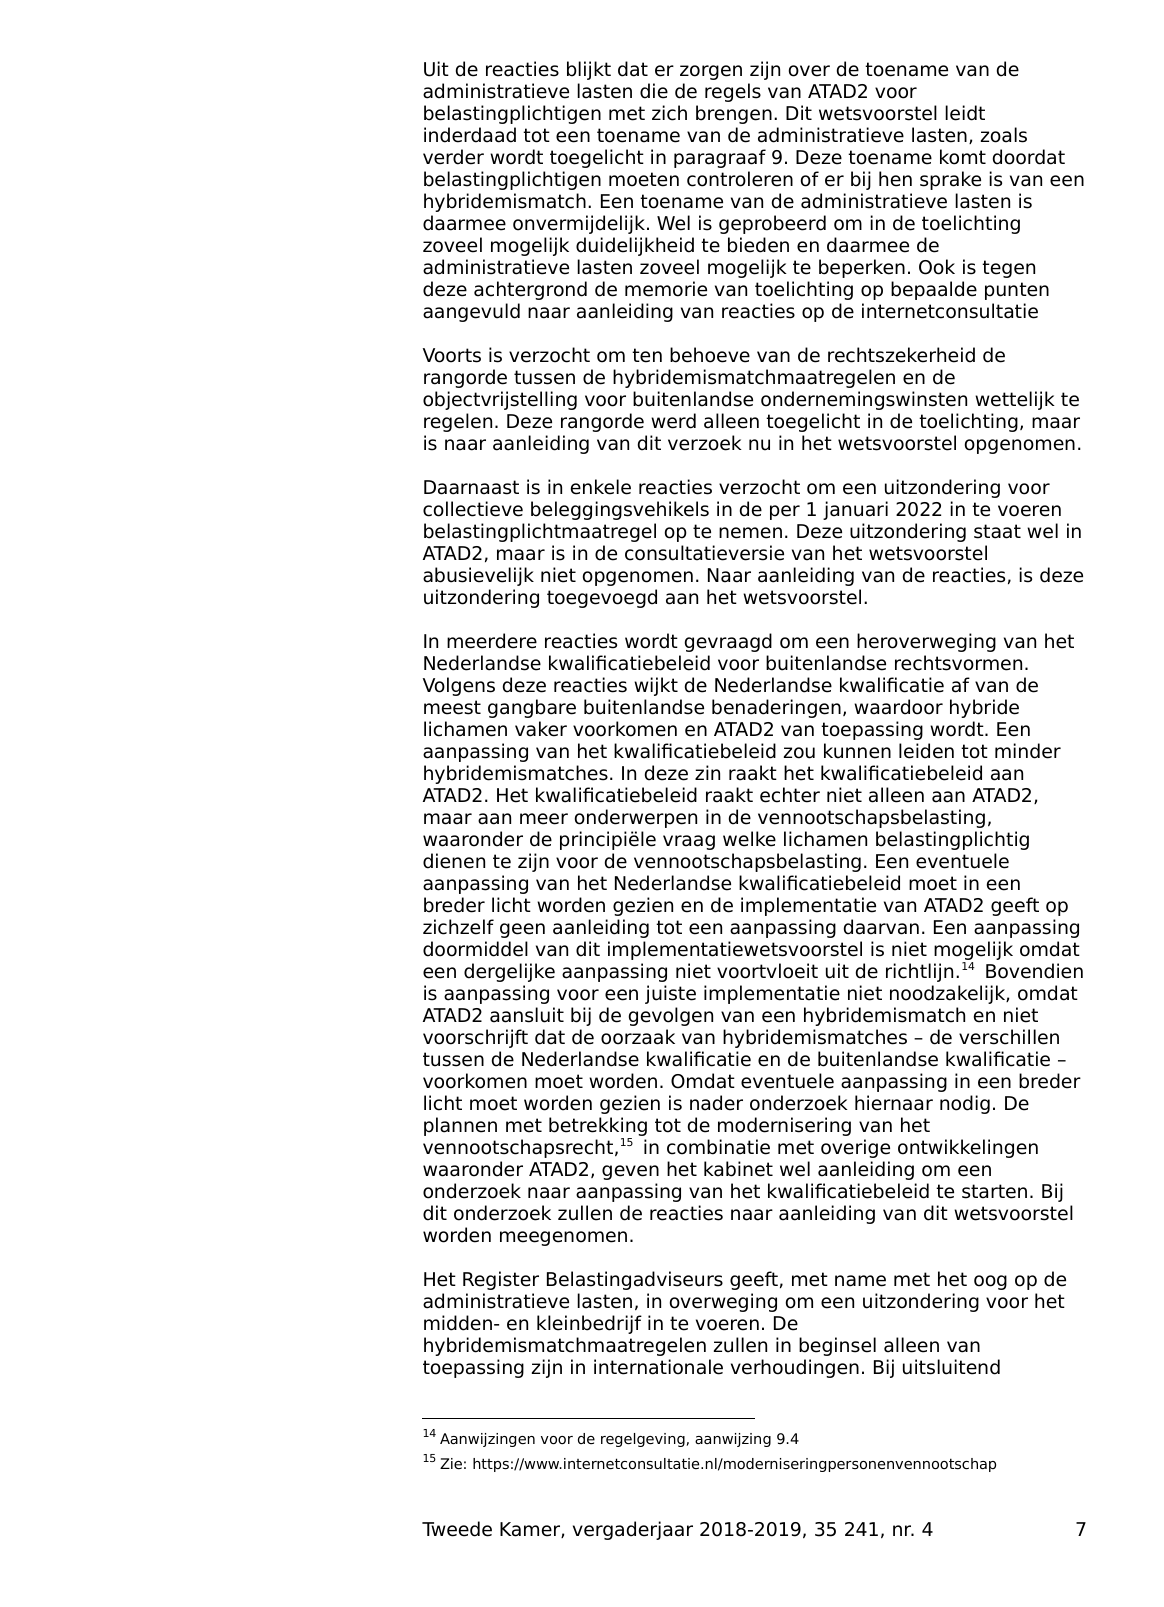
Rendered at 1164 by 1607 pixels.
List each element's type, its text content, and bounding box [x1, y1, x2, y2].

text Het Register Belastingadviseurs geeft, met name met het oog op de administratieve lasten, in overweging om een uitzondering voor het midden- en kleinbedrijf in te voeren. De hybridemismatchmaatregelen zullen in beginsel alleen van toepassing zijn in internationale verhoudingen. Bij uitsluitend [422, 1269, 1087, 1379]
text Uit de reacties blijkt dat er zorgen zijn over de toename van de administratieve lasten die de regels van ATAD2 voor belastingplichtigen met zich brengen. Dit wetsvoorstel leidt inderdaad tot een toename van de administratieve lasten, zoals verder wordt toegelicht in paragraaf 9. Deze toename komt doordat belastingplichtigen moeten controleren of er bij hen sprake is van een hybridemismatch. Een toename van de administratieve lasten is daarmee onvermijdelijk. Wel is geprobeerd om in de toelichting zoveel mogelijk duidelijkheid te bieden en daarmee de administratieve lasten zoveel mogelijk te beperken. Ook is tegen deze achtergrond de memorie van toelichting op bepaalde punten aangevuld naar aanleiding van reacties op de internetconsultatie [422, 59, 1087, 323]
text In meerdere reacties wordt gevraagd om een heroverweging van het Nederlandse kwalificatiebeleid voor buitenlandse rechtsvormen. Volgens deze reacties wijkt de Nederlandse kwalificatie af van de meest gangbare buitenlandse benaderingen, waardoor hybride lichamen vaker voorkomen en ATAD2 van toepassing wordt. Een aanpassing van het kwalificatiebeleid zou kunnen leiden tot minder hybridemismatches. In deze zin raakt het kwalificatiebeleid aan ATAD2. Het kwalificatiebeleid raakt echter niet alleen aan ATAD2, maar aan meer onderwerpen in de vennootschapsbelasting, waaronder de principiële vraag welke lichamen belastingplichtig dienen te zijn voor de vennootschapsbelasting. Een eventuele aanpassing van het Nederlandse kwalificatiebeleid moet in een breder licht worden gezien en de implementatie van ATAD2 geeft op zichzelf geen aanleiding tot een aanpassing daarvan. Een aanpassing doormiddel van dit implementatiewetsvoorstel is niet mogelijk omdat een dergelijke aanpassing niet voortvloeit uit de richtlijn. Bovendien is aanpassing voor een juiste implementatie niet noodzakelijk, omdat ATAD2 aansluit bij de gevolgen van een hybridemismatch en niet voorschrijft dat de oorzaak van hybridemismatches – de verschillen tussen de Nederlandse kwalificatie en de buitenlandse kwalificatie – voorkomen moet worden. Omdat eventuele aanpassing in een breder licht moet worden gezien is nader onderzoek hiernaar nodig. De plannen met betrekking tot de modernisering van het vennootschapsrecht, in combinatie met overige ontwikkelingen waaronder ATAD2, geven het kabinet wel aanleiding om een onderzoek naar aanpassing van het kwalificatiebeleid te starten. Bij dit onderzoek zullen de reacties naar aanleiding van dit wetsvoorstel worden meegenomen. [422, 631, 1087, 1247]
text Zie: https://www.internetconsultatie.nl/moderniseringpersonenvennootschap [422, 1452, 1087, 1474]
text Aanwijzingen voor de regelgeving, aanwijzing 9.4 [422, 1427, 1087, 1449]
text Voorts is verzocht om ten behoeve van de rechtszekerheid de rangorde tussen de hybridemismatchmaatregelen en de objectvrijstelling voor buitenlandse ondernemingswinsten wettelijk te regelen. Deze rangorde werd alleen toegelicht in de toelichting, maar is naar aanleiding van dit verzoek nu in het wetsvoorstel opgenomen. [422, 345, 1087, 455]
text Daarnaast is in enkele reacties verzocht om een uitzondering voor collectieve beleggingsvehikels in de per 1 januari 2022 in te voeren belastingplichtmaatregel op te nemen. Deze uitzondering staat wel in ATAD2, maar is in de consultatieversie van het wetsvoorstel abusievelijk niet opgenomen. Naar aanleiding van de reacties, is deze uitzondering toegevoegd aan het wetsvoorstel. [422, 477, 1087, 609]
